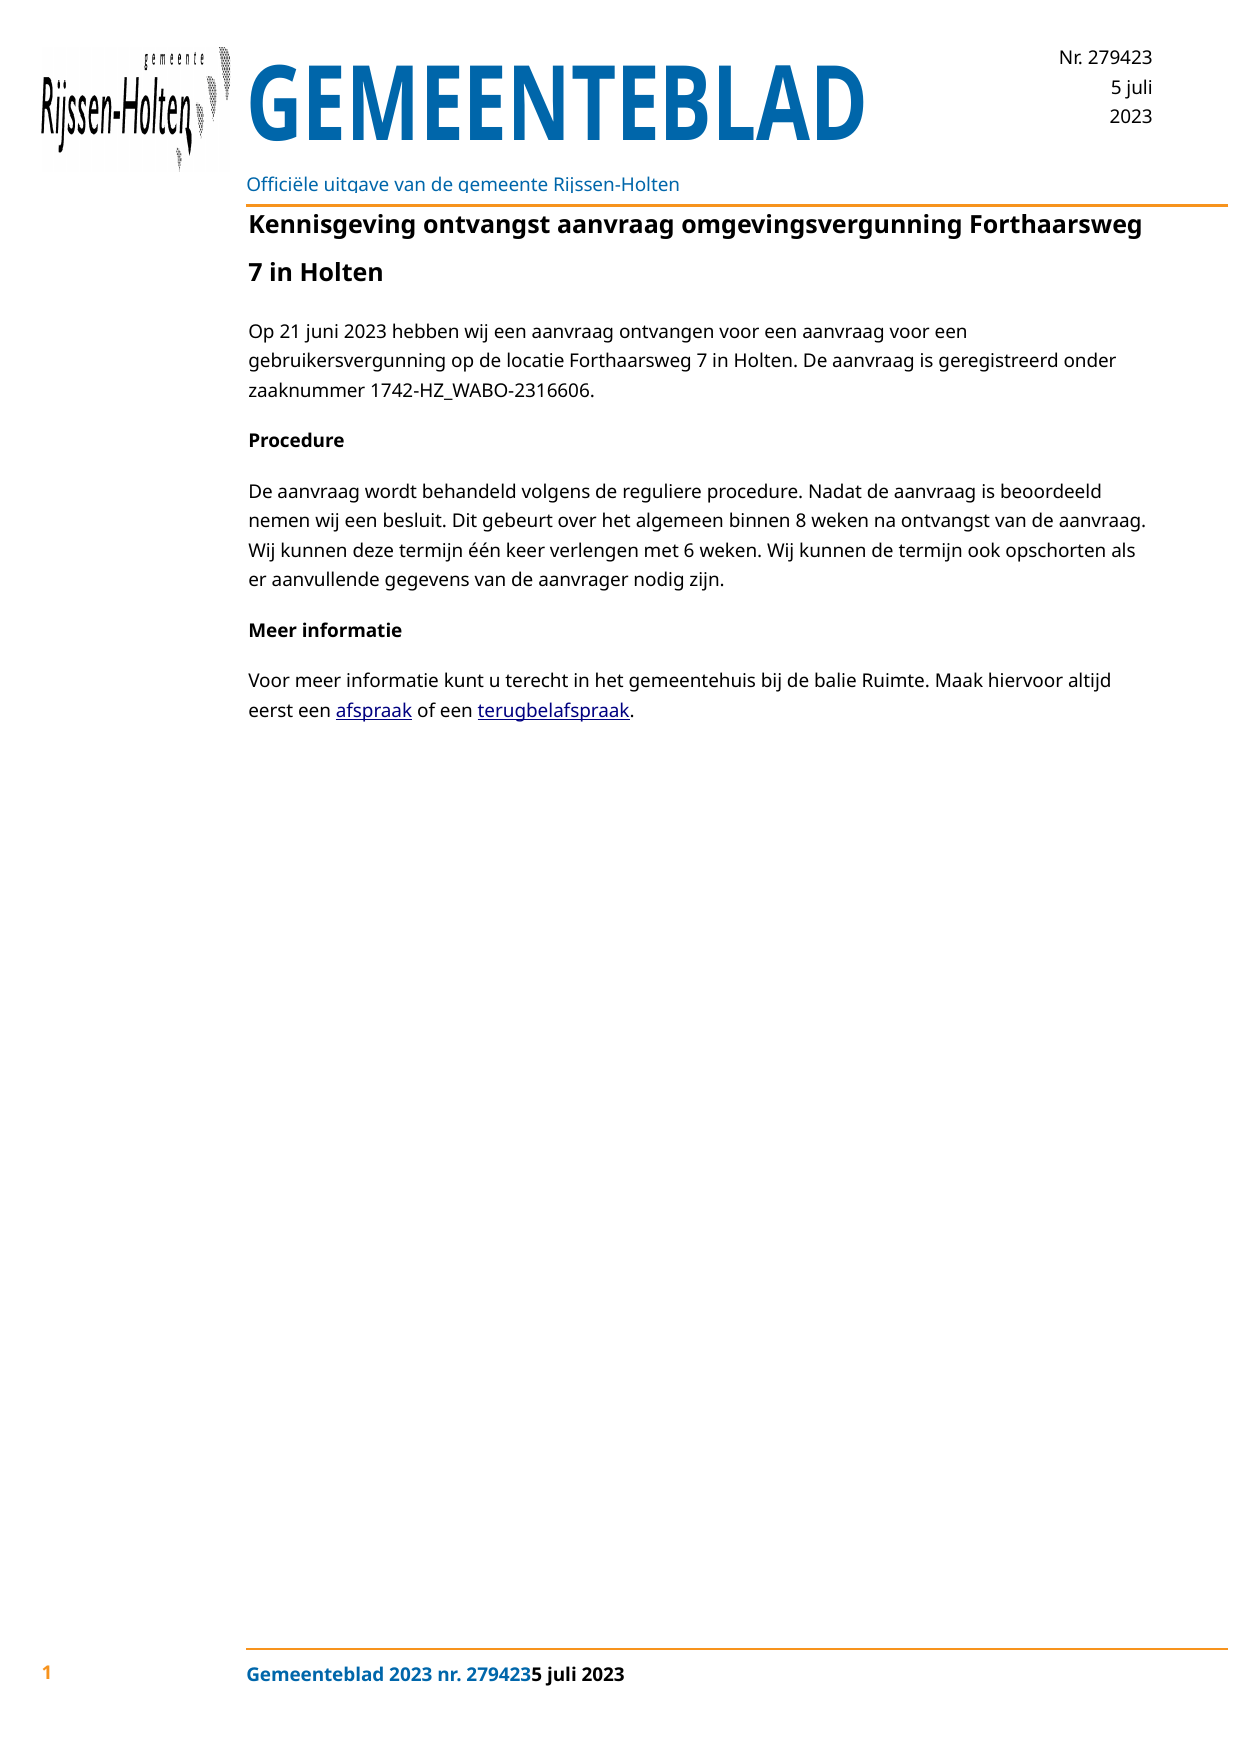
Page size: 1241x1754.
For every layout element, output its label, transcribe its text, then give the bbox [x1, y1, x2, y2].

text Kennisgeving ontvangst aanvraag omgevingsvergunning Forthaarsweg 7 in Holten [248, 207, 1152, 288]
picture [41, 47, 231, 172]
text Meer informatie [248, 617, 1152, 643]
text De aanvraag wordt behandeld volgens de reguliere procedure. Nadat de aanvraag is beoordeeld nemen wij een besluit. Dit gebeurt over het algemeen binnen 8 weken na ontvangst van de aanvraag. Wij kunnen deze termijn één keer verlengen met 6 weken. Wij kunnen de termijn ook opschorten als er aanvullende gegevens van de aanvrager nodig zijn. [248, 478, 1152, 592]
text Voor meer informatie kunt u terecht in het gemeentehuis bij de balie Ruimte. Maak hiervoor altijd eerst een afspraak of een terugbelafspraak. [248, 667, 1152, 723]
text Procedure [248, 427, 1152, 453]
text Op 21 juni 2023 hebben wij een aanvraag ontvangen voor een aanvraag voor een gebruikersvergunning op de locatie Forthaarsweg 7 in Holten. De aanvraag is geregistreerd onder zaaknummer 1742-HZ_WABO-2316606. [248, 318, 1152, 403]
